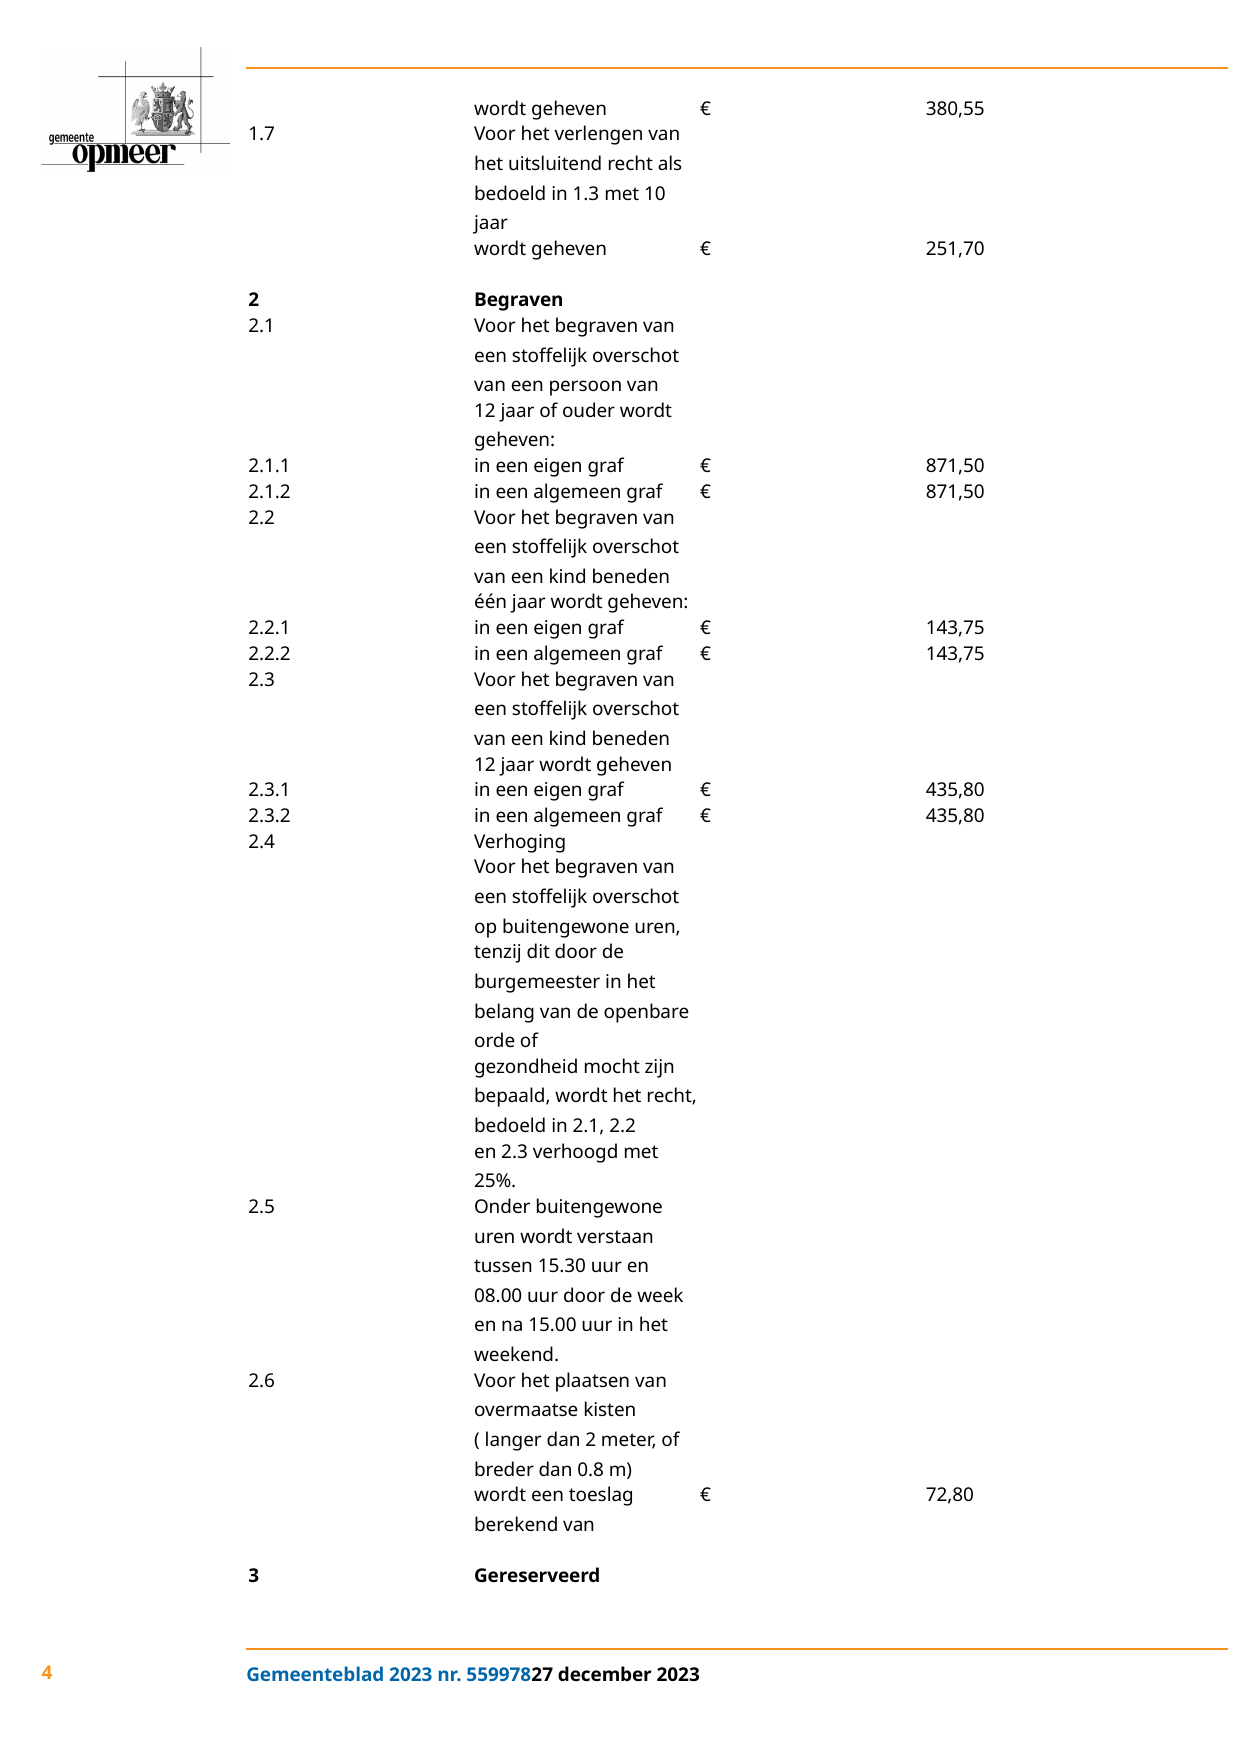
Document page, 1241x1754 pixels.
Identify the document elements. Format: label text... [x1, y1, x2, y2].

table_cell [926, 1367, 1152, 1481]
table_cell 1.7 [248, 121, 474, 235]
table_cell [700, 854, 926, 939]
table_cell 2.5 [248, 1193, 474, 1367]
table_cell [926, 1563, 1152, 1588]
table_cell [248, 235, 474, 261]
table_cell gezondheid mocht zijn bepaald, wordt het recht, bedoeld in 2.1, 2.2 [474, 1053, 700, 1138]
table_cell [474, 261, 700, 286]
table_cell 2.3 [248, 666, 474, 751]
table_cell wordt geheven [474, 235, 700, 261]
table_cell [926, 1053, 1152, 1138]
table_cell in een eigen graf [474, 777, 700, 802]
table_cell [926, 1193, 1152, 1367]
table_cell 2.1.2 [248, 478, 474, 504]
table_cell [926, 589, 1152, 614]
table_cell 871,50 [926, 453, 1152, 478]
table_cell [248, 1138, 474, 1193]
table_cell € [700, 95, 926, 121]
table_cell € [700, 802, 926, 828]
table_cell 380,55 [926, 95, 1152, 121]
table_cell € [700, 640, 926, 666]
table_cell 435,80 [926, 802, 1152, 828]
table_cell [926, 504, 1152, 589]
table_cell [248, 1481, 474, 1537]
table_cell Voor het begraven van een stoffelijk overschot van een kind beneden [474, 666, 700, 751]
table_cell [926, 854, 1152, 939]
table_cell 72,80 [926, 1481, 1152, 1537]
table_cell [248, 751, 474, 777]
table_cell € [700, 478, 926, 504]
table_cell € [700, 615, 926, 640]
table_cell 2.2.2 [248, 640, 474, 666]
picture [41, 47, 231, 172]
table_cell in een algemeen graf [474, 802, 700, 828]
table_cell [926, 397, 1152, 452]
table_cell [248, 397, 474, 452]
table_cell wordt geheven [474, 95, 700, 121]
table_cell 2.6 [248, 1367, 474, 1481]
table_cell en 2.3 verhoogd met 25%. [474, 1138, 700, 1193]
table_cell [700, 1537, 926, 1562]
table_cell [248, 939, 474, 1053]
table_cell [926, 828, 1152, 854]
table_cell Begraven [474, 286, 700, 312]
table_cell [700, 121, 926, 235]
table_cell [926, 121, 1152, 235]
table_cell € [700, 777, 926, 802]
table_cell [926, 286, 1152, 312]
table_cell Voor het begraven van een stoffelijk overschot van een persoon van [474, 312, 700, 397]
table_cell [926, 1138, 1152, 1193]
table_cell 2.4 [248, 828, 474, 854]
table_cell [700, 261, 926, 286]
table_cell [248, 1053, 474, 1138]
table_cell 2.3.1 [248, 777, 474, 802]
table_cell 143,75 [926, 615, 1152, 640]
table_cell 2.2.1 [248, 615, 474, 640]
table_cell 2.1 [248, 312, 474, 397]
table_cell in een algemeen graf [474, 640, 700, 666]
table_cell [248, 261, 474, 286]
table_cell 251,70 [926, 235, 1152, 261]
table_cell [926, 261, 1152, 286]
table_cell Voor het plaatsen van overmaatse kisten ( langer dan 2 meter, of breder dan 0.8 m) [474, 1367, 700, 1481]
table_cell 2.2 [248, 504, 474, 589]
table_cell 143,75 [926, 640, 1152, 666]
table_cell 2 [248, 286, 474, 312]
table_cell [700, 1053, 926, 1138]
table_cell [700, 1138, 926, 1193]
table_cell [926, 666, 1152, 751]
table_cell [700, 666, 926, 751]
table_cell 871,50 [926, 478, 1152, 504]
table_cell Gereserveerd [474, 1563, 700, 1588]
table_cell [700, 589, 926, 614]
table_cell € [700, 1481, 926, 1537]
table_cell [700, 1563, 926, 1588]
table_cell Voor het begraven van een stoffelijk overschot op buitengewone uren, [474, 854, 700, 939]
table_cell 12 jaar wordt geheven [474, 751, 700, 777]
table_cell Onder buitengewone uren wordt verstaan tussen 15.30 uur en 08.00 uur door de week en na 15.00 uur in het weekend. [474, 1193, 700, 1367]
table_cell [248, 854, 474, 939]
table_cell 12 jaar of ouder wordt geheven: [474, 397, 700, 452]
table_cell [926, 751, 1152, 777]
table_cell [700, 751, 926, 777]
table_cell [700, 1193, 926, 1367]
table_cell [926, 939, 1152, 1053]
table_cell Verhoging [474, 828, 700, 854]
table_cell één jaar wordt geheven: [474, 589, 700, 614]
table_cell [700, 939, 926, 1053]
table_cell € [700, 453, 926, 478]
table_cell [248, 95, 474, 121]
table_cell [700, 312, 926, 397]
table_cell [700, 504, 926, 589]
table_cell [248, 589, 474, 614]
table_cell [700, 1367, 926, 1481]
table_cell [474, 1537, 700, 1562]
table_cell in een eigen graf [474, 453, 700, 478]
table_cell tenzij dit door de burgemeester in het belang van de openbare orde of [474, 939, 700, 1053]
table_cell 3 [248, 1563, 474, 1588]
table_cell Voor het verlengen van het uitsluitend recht als bedoeld in 1.3 met 10 jaar [474, 121, 700, 235]
table_cell in een algemeen graf [474, 478, 700, 504]
table_cell [700, 828, 926, 854]
table_cell wordt een toeslag berekend van [474, 1481, 700, 1537]
table_cell 435,80 [926, 777, 1152, 802]
table_cell 2.1.1 [248, 453, 474, 478]
table_cell [700, 397, 926, 452]
table_cell in een eigen graf [474, 615, 700, 640]
table_cell [926, 1537, 1152, 1562]
table_cell 2.3.2 [248, 802, 474, 828]
table_cell [926, 312, 1152, 397]
table_cell [248, 1537, 474, 1562]
table_cell [700, 286, 926, 312]
table_cell € [700, 235, 926, 261]
table_cell Voor het begraven van een stoffelijk overschot van een kind beneden [474, 504, 700, 589]
